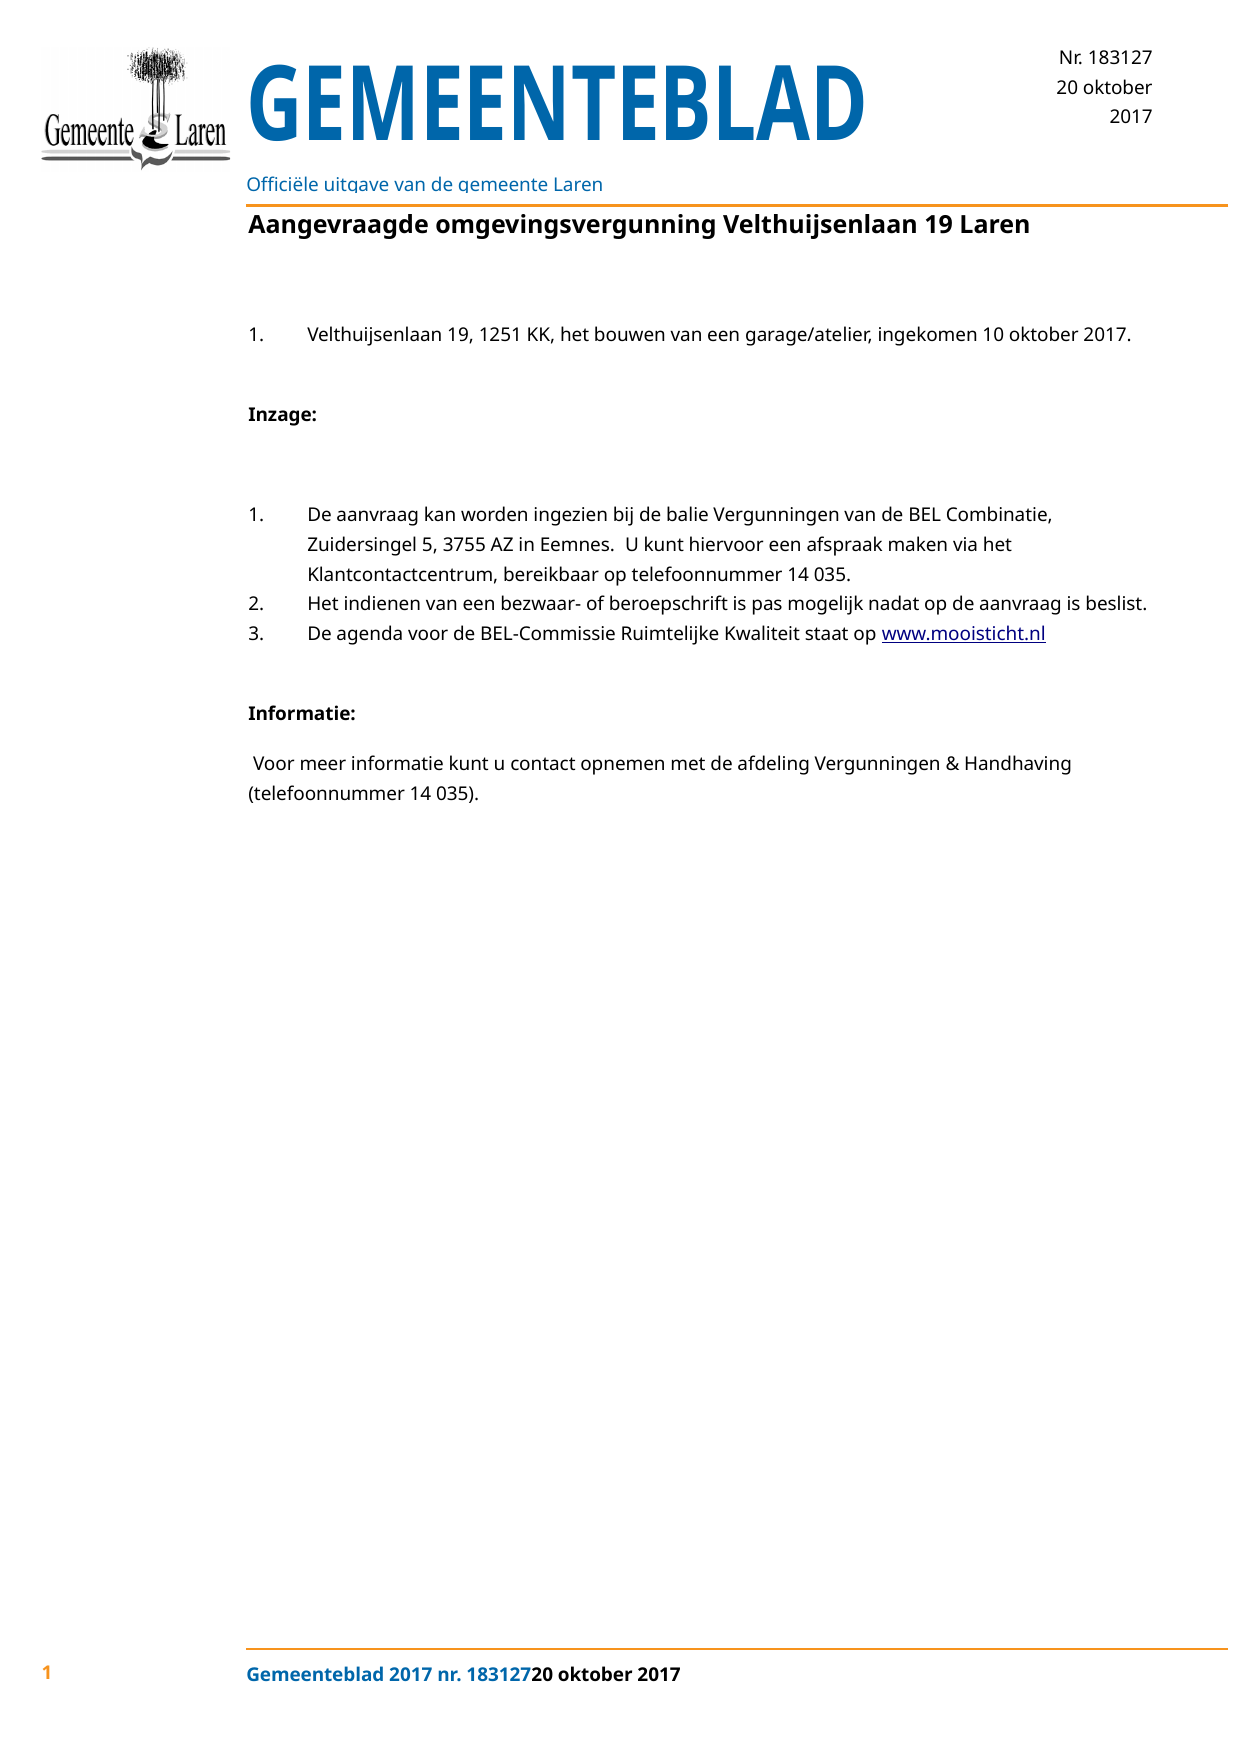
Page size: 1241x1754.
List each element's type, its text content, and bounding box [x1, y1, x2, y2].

text Aangevraagde omgevingsvergunning Velthuijsenlaan 19 Laren [248, 207, 1152, 241]
list De aanvraag kan worden ingezien bij de balie Vergunningen van de BEL Combinatie, Zuidersingel 5, 3755 AZ in Eemnes. U kunt hiervoor een afspraak maken via het Klantcontactcentrum, bereikbaar op telefoonnummer 14 035. [248, 502, 1152, 586]
text Inzage: [248, 401, 1152, 426]
list Het indienen van een bezwaar- of beroepschrift is pas mogelijk nadat op de aanvraag is beslist. [248, 590, 1152, 616]
text Informatie: [248, 700, 1152, 726]
list Velthuijsenlaan 19, 1251 KK, het bouwen van een garage/atelier, ingekomen 10 oktober 2017. [248, 321, 1152, 346]
picture [41, 47, 231, 172]
list De agenda voor de BEL-Commissie Ruimtelijke Kwaliteit staat op www.mooisticht.nl [248, 620, 1152, 646]
text Voor meer informatie kunt u contact opnemen met de afdeling Vergunningen & Handhaving (telefoonnummer 14 035). [248, 750, 1152, 806]
